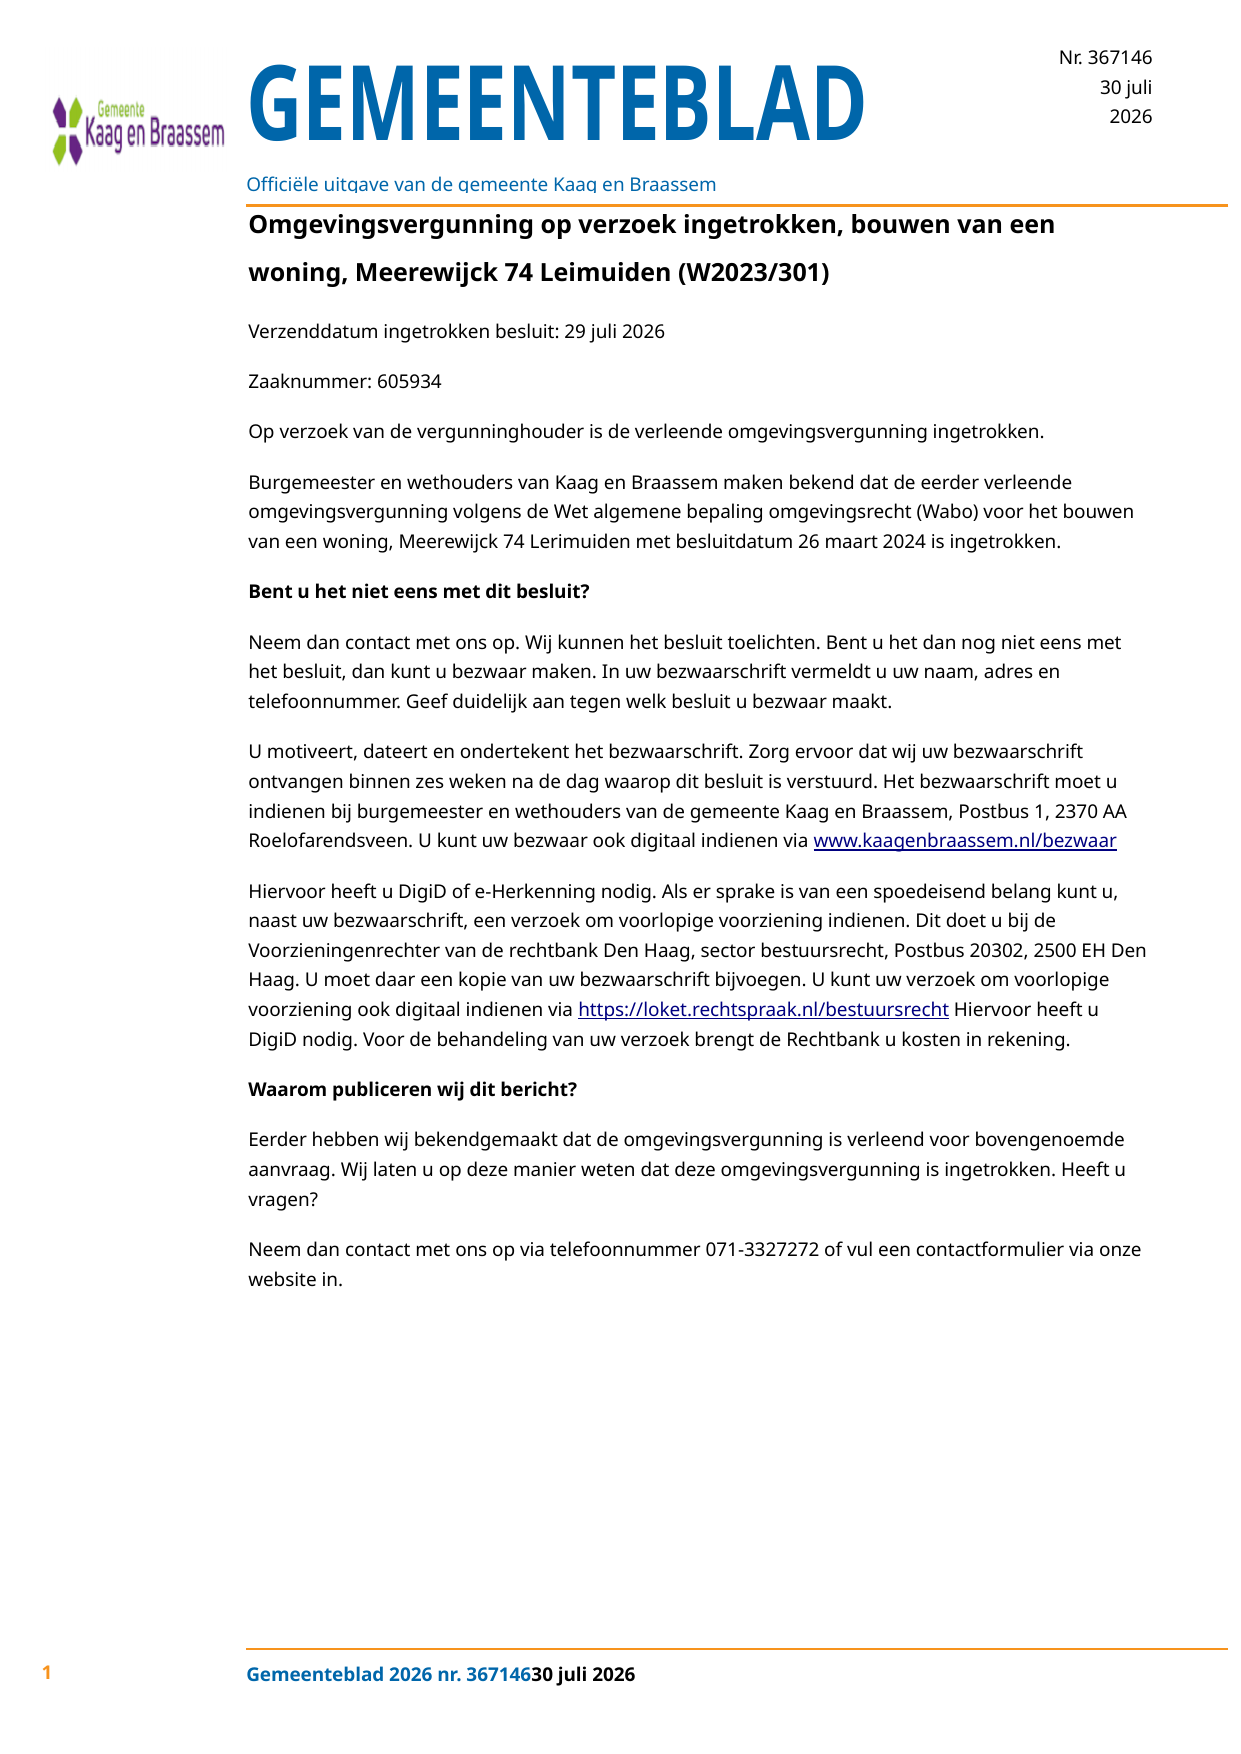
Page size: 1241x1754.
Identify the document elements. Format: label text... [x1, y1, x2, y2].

text Omgevingsvergunning op verzoek ingetrokken, bouwen van een woning, Meerewijck 74 Leimuiden (W2023/301) [248, 207, 1152, 288]
text Zaaknummer: 605934 [248, 368, 1152, 394]
text U motiveert, dateert en ondertekent het bezwaarschrift. Zorg ervoor dat wij uw bezwaarschrift ontvangen binnen zes weken na de dag waarop dit besluit is verstuurd. Het bezwaarschrift moet u indienen bij burgemeester en wethouders van de gemeente Kaag en Braassem, Postbus 1, 2370 AA Roelofarendsveen. U kunt uw bezwaar ook digitaal indienen via www.kaagenbraassem.nl/bezwaar [248, 739, 1152, 853]
text Verzenddatum ingetrokken besluit: 29 juli 2026 [248, 318, 1152, 344]
text Burgemeester en wethouders van Kaag en Braassem maken bekend dat de eerder verleende omgevingsvergunning volgens de Wet algemene bepaling omgevingsrecht (Wabo) voor het bouwen van een woning, Meerewijck 74 Lerimuiden met besluitdatum 26 maart 2024 is ingetrokken. [248, 469, 1152, 554]
text Eerder hebben wij bekendgemaakt dat de omgevingsvergunning is verleend voor bovengenoemde aanvraag. Wij laten u op deze manier weten dat deze omgevingsvergunning is ingetrokken. Heeft u vragen? [248, 1127, 1152, 1212]
text Neem dan contact met ons op. Wij kunnen het besluit toelichten. Bent u het dan nog niet eens met het besluit, dan kunt u bezwaar maken. In uw bezwaarschrift vermeldt u uw naam, adres en telefoonnummer. Geef duidelijk aan tegen welk besluit u bezwaar maakt. [248, 629, 1152, 714]
text Bent u het niet eens met dit besluit? [248, 579, 1152, 604]
text Neem dan contact met ons op via telefoonnummer 071-3327272 of vul een contactformulier via onze website in. [248, 1236, 1152, 1292]
text Op verzoek van de vergunninghouder is de verleende omgevingsvergunning ingetrokken. [248, 419, 1152, 444]
text Waarom publiceren wij dit bericht? [248, 1076, 1152, 1102]
picture [41, 47, 231, 172]
text Hiervoor heeft u DigiD of e-Herkenning nodig. Als er sprake is van een spoedeisend belang kunt u, naast uw bezwaarschrift, een verzoek om voorlopige voorziening indienen. Dit doet u bij de Voorzieningenrechter van de rechtbank Den Haag, sector bestuursrecht, Postbus 20302, 2500 EH Den Haag. U moet daar een kopie van uw bezwaarschrift bijvoegen. U kunt uw verzoek om voorlopige voorziening ook digitaal indienen via https://loket.rechtspraak.nl/bestuursrecht Hiervoor heeft u DigiD nodig. Voor de behandeling van uw verzoek brengt de Rechtbank u kosten in rekening. [248, 878, 1152, 1052]
